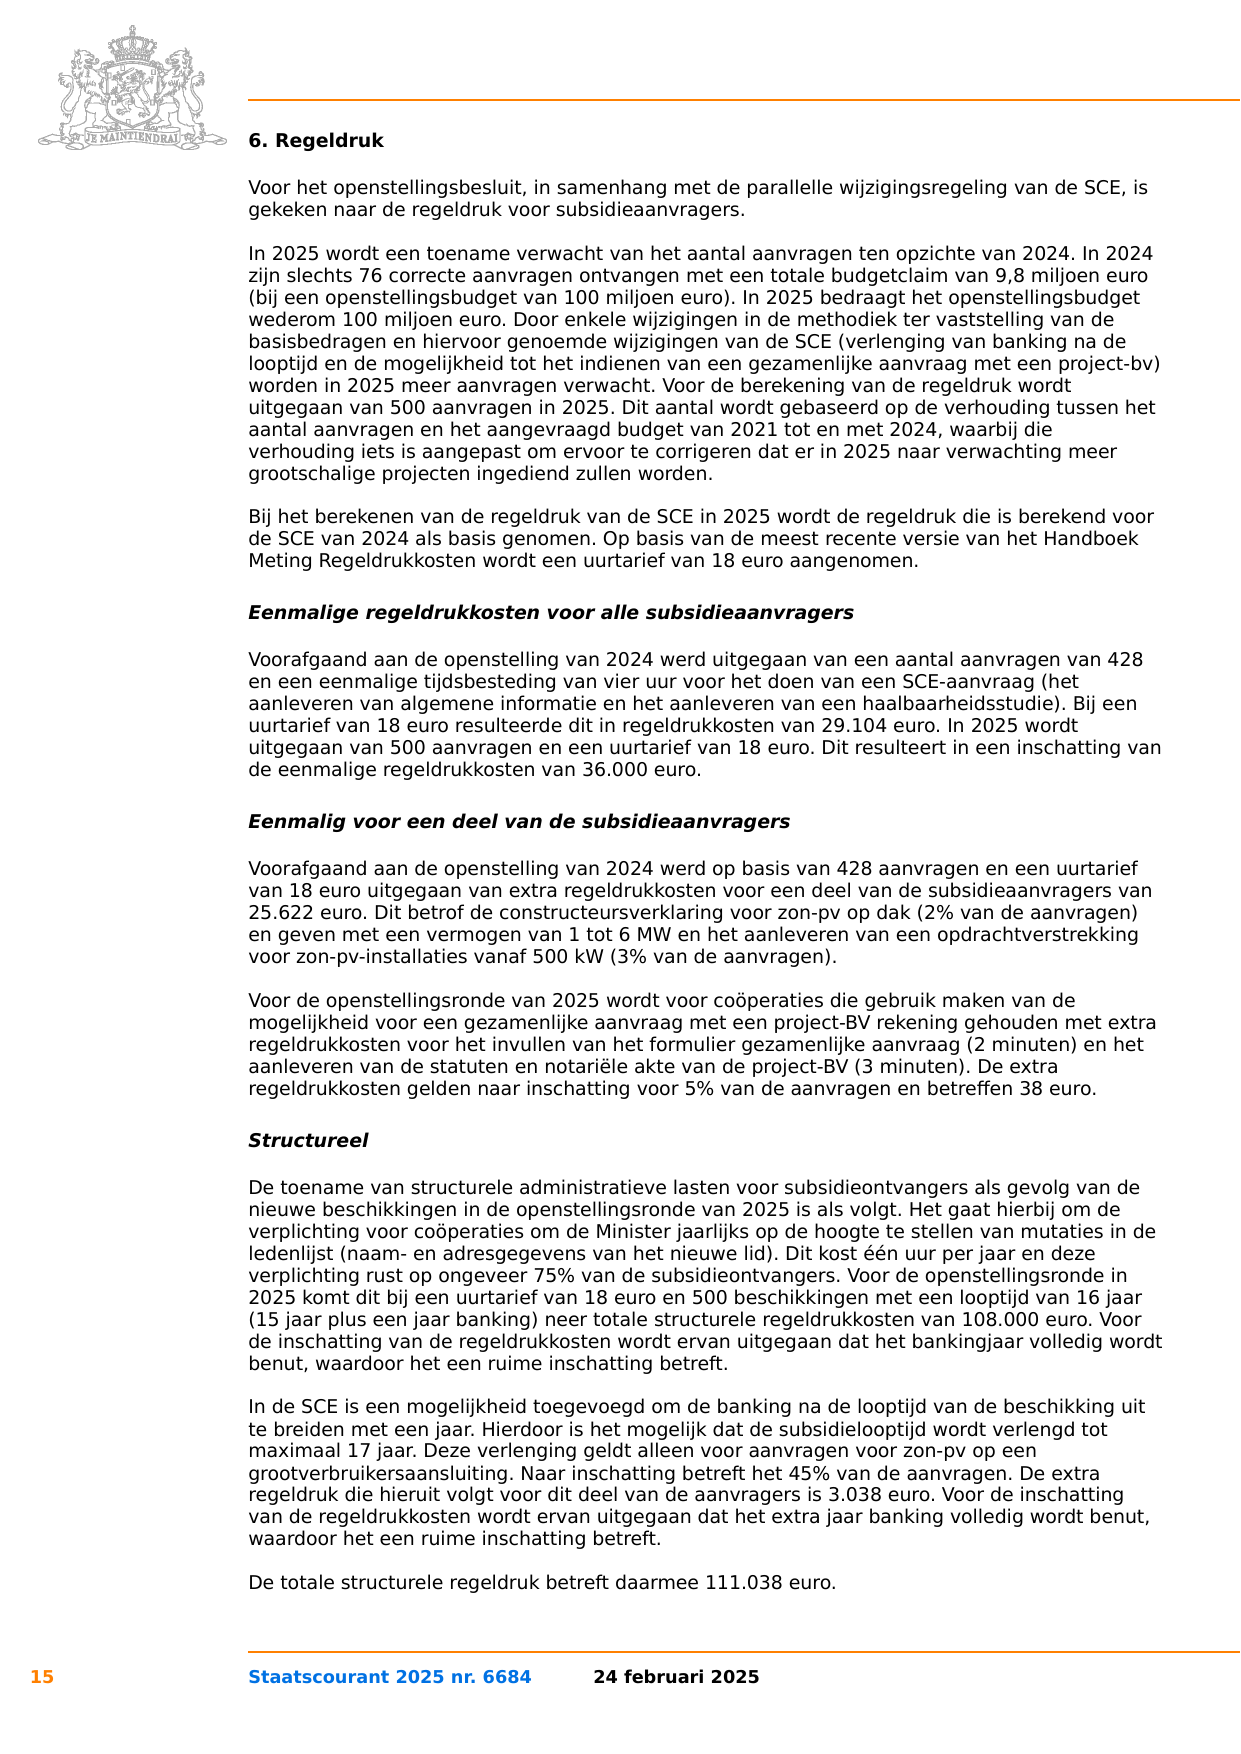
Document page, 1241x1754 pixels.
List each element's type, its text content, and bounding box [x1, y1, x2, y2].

text In de SCE is een mogelijkheid toegevoegd om de banking na de looptijd van de beschikking uit te breiden met een jaar. Hierdoor is het mogelijk dat de subsidielooptijd wordt verlengd tot maximaal 17 jaar. Deze verlenging geldt alleen voor aanvragen voor zon-pv op een grootverbruikersaansluiting. Naar inschatting betreft het 45% van de aanvragen. De extra regeldruk die hieruit volgt voor dit deel van de aanvragers is 3.038 euro. Voor de inschatting van de regeldrukkosten wordt ervan uitgegaan dat het extra jaar banking volledig wordt benut, waardoor het een ruime inschatting betreft. [248, 1396, 1163, 1550]
text Voorafgaand aan de openstelling van 2024 werd op basis van 428 aanvragen en een uurtarief van 18 euro uitgegaan van extra regeldrukkosten voor een deel van de subsidieaanvragers van 25.622 euro. Dit betrof de constructeursverklaring voor zon-pv op dak (2% van de aanvragen) en geven met een vermogen van 1 tot 6 MW en het aanleveren van een opdrachtverstrekking voor zon-pv-installaties vanaf 500 kW (3% van de aanvragen). [248, 858, 1163, 968]
text Voor de openstellingsronde van 2025 wordt voor coöperaties die gebruik maken van de mogelijkheid voor een gezamenlijke aanvraag met een project-BV rekening gehouden met extra regeldrukkosten voor het invullen van het formulier gezamenlijke aanvraag (2 minuten) en het aanleveren van de statuten en notariële akte van de project-BV (3 minuten). De extra regeldrukkosten gelden naar inschatting voor 5% van de aanvragen en betreffen 38 euro. [248, 990, 1163, 1100]
subtitle 6. Regeldruk [248, 130, 1163, 152]
text De totale structurele regeldruk betreft daarmee 111.038 euro. [248, 1572, 1163, 1594]
picture [38, 25, 227, 150]
subtitle Eenmalige regeldrukkosten voor alle subsidieaanvragers [248, 602, 1163, 624]
text Voor het openstellingsbesluit, in samenhang met de parallelle wijzigingsregeling van de SCE, is gekeken naar de regeldruk voor subsidieaanvragers. [248, 177, 1163, 221]
text Voorafgaand aan de openstelling van 2024 werd uitgegaan van een aantal aanvragen van 428 en een eenmalige tijdsbesteding van vier uur voor het doen van een SCE-aanvraag (het aanleveren van algemene informatie en het aanleveren van een haalbaarheidsstudie). Bij een uurtarief van 18 euro resulteerde dit in regeldrukkosten van 29.104 euro. In 2025 wordt uitgegaan van 500 aanvragen en een uurtarief van 18 euro. Dit resulteert in een inschatting van de eenmalige regeldrukkosten van 36.000 euro. [248, 649, 1163, 781]
subtitle Structureel [248, 1130, 1163, 1152]
text Bij het berekenen van de regeldruk van de SCE in 2025 wordt de regeldruk die is berekend voor de SCE van 2024 als basis genomen. Op basis van de meest recente versie van het Handboek Meting Regeldrukkosten wordt een uurtarief van 18 euro aangenomen. [248, 506, 1163, 572]
text De toename van structurele administratieve lasten voor subsidieontvangers als gevolg van de nieuwe beschikkingen in de openstellingsronde van 2025 is als volgt. Het gaat hierbij om de verplichting voor coöperaties om de Minister jaarlijks op de hoogte te stellen van mutaties in de ledenlijst (naam- en adresgegevens van het nieuwe lid). Dit kost één uur per jaar en deze verplichting rust op ongeveer 75% van de subsidieontvangers. Voor de openstellingsronde in 2025 komt dit bij een uurtarief van 18 euro en 500 beschikkingen met een looptijd van 16 jaar (15 jaar plus een jaar banking) neer totale structurele regeldrukkosten van 108.000 euro. Voor de inschatting van de regeldrukkosten wordt ervan uitgegaan dat het bankingjaar volledig wordt benut, waardoor het een ruime inschatting betreft. [248, 1177, 1163, 1374]
subtitle Eenmalig voor een deel van de subsidieaanvragers [248, 811, 1163, 833]
text In 2025 wordt een toename verwacht van het aantal aanvragen ten opzichte van 2024. In 2024 zijn slechts 76 correcte aanvragen ontvangen met een totale budgetclaim van 9,8 miljoen euro (bij een openstellingsbudget van 100 miljoen euro). In 2025 bedraagt het openstellingsbudget wederom 100 miljoen euro. Door enkele wijzigingen in de methodiek ter vaststelling van de basisbedragen en hiervoor genoemde wijzigingen van de SCE (verlenging van banking na de looptijd en de mogelijkheid tot het indienen van een gezamenlijke aanvraag met een project-bv) worden in 2025 meer aanvragen verwacht. Voor de berekening van de regeldruk wordt uitgegaan van 500 aanvragen in 2025. Dit aantal wordt gebaseerd op de verhouding tussen het aantal aanvragen en het aangevraagd budget van 2021 tot en met 2024, waarbij die verhouding iets is aangepast om ervoor te corrigeren dat er in 2025 naar verwachting meer grootschalige projecten ingediend zullen worden. [248, 243, 1163, 484]
